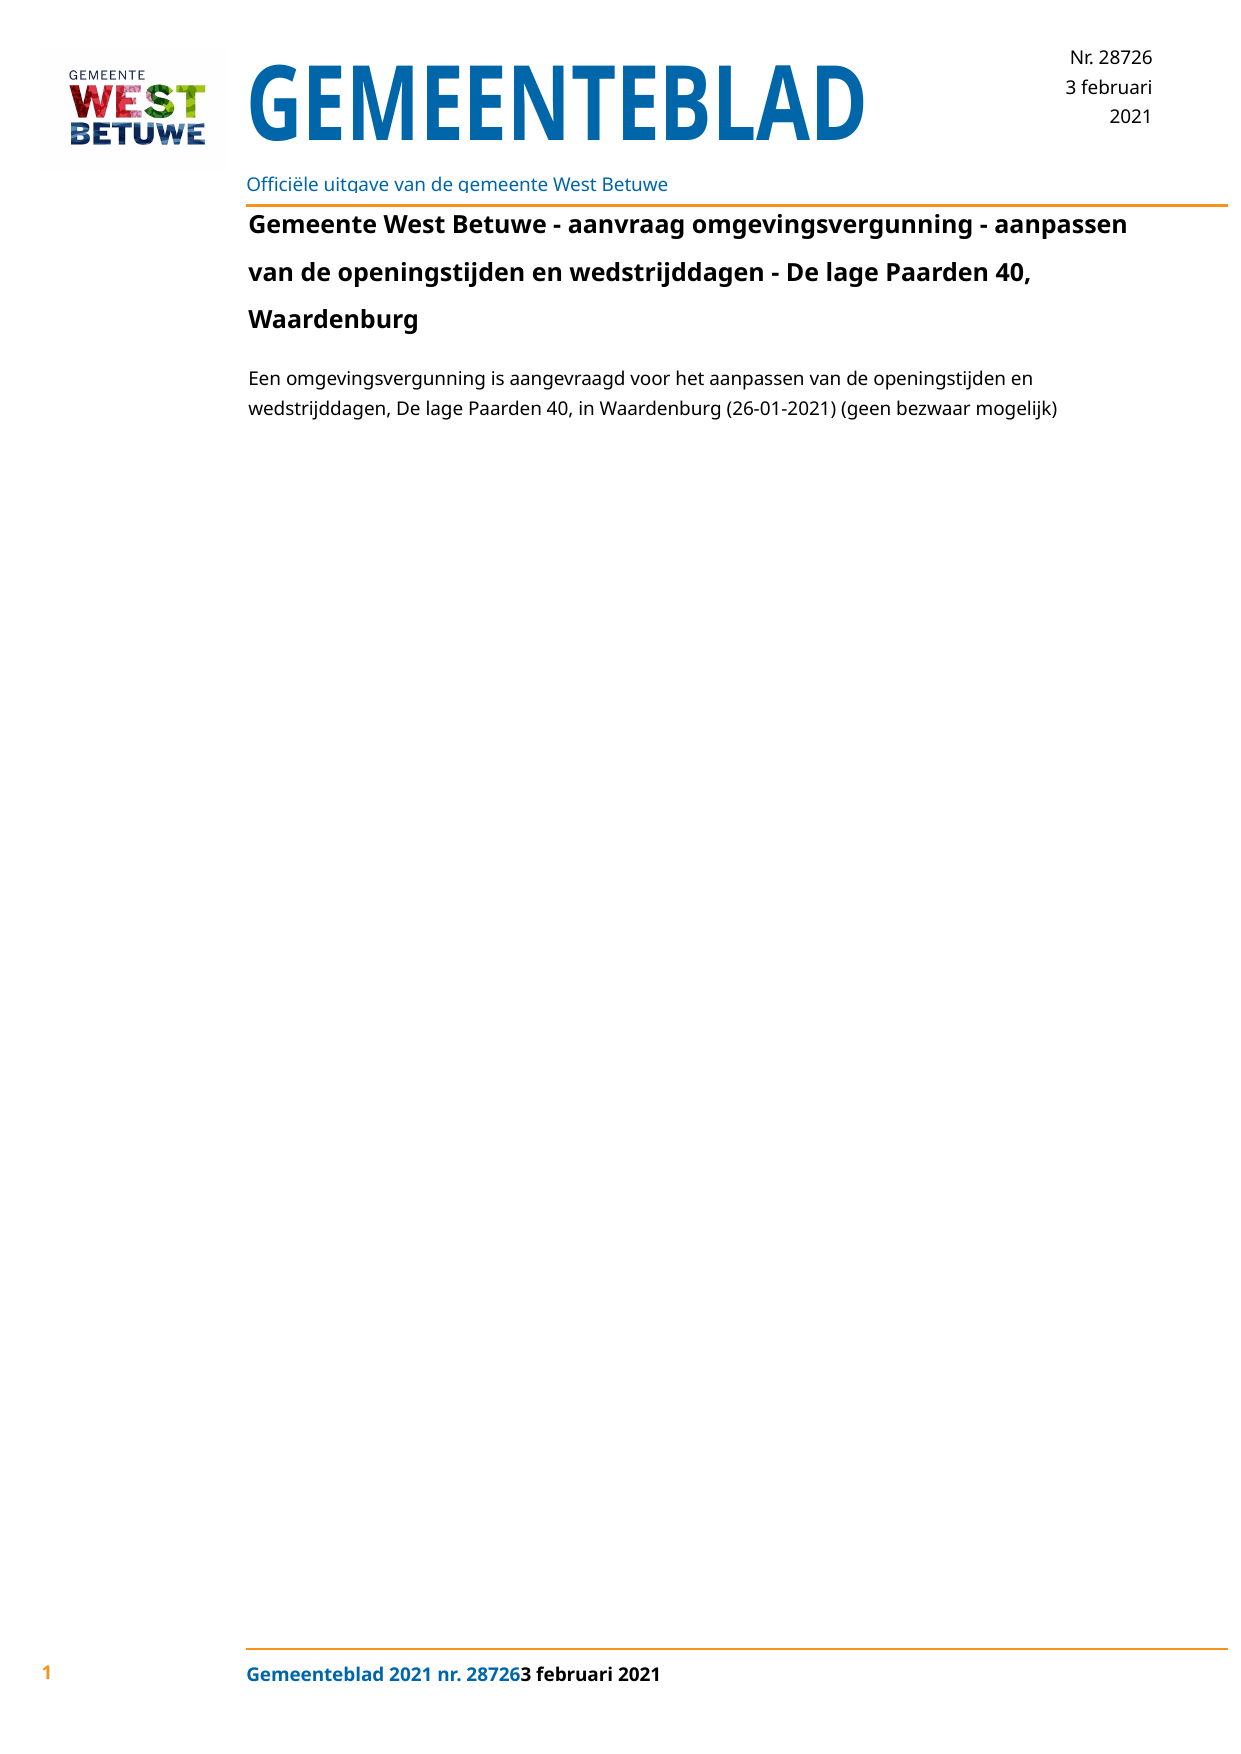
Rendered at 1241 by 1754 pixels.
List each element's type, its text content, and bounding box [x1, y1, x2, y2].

text Gemeente West Betuwe - aanvraag omgevingsvergunning - aanpassen van de openingstijden en wedstrijddagen - De lage Paarden 40, Waardenburg [248, 207, 1152, 336]
picture [41, 47, 231, 172]
text Een omgevingsvergunning is aangevraagd voor het aanpassen van de openingstijden en wedstrijddagen, De lage Paarden 40, in Waardenburg (26-01-2021) (geen bezwaar mogelijk) [248, 366, 1152, 421]
